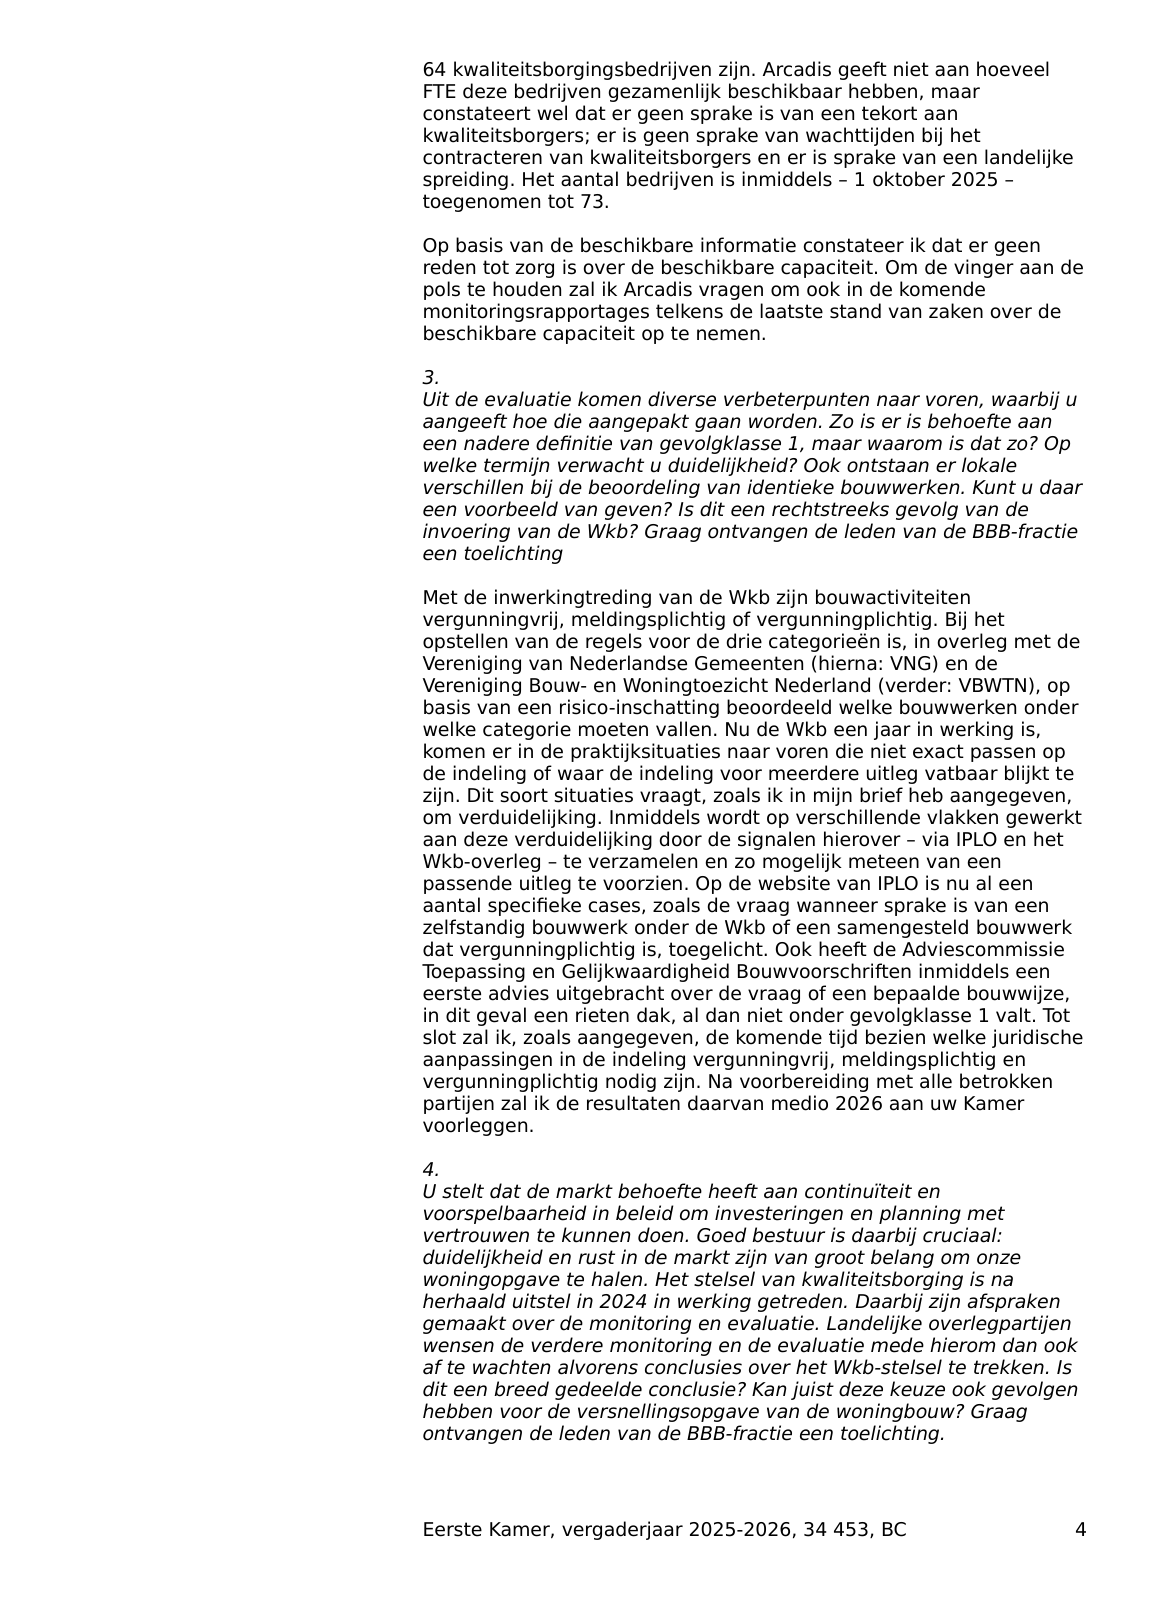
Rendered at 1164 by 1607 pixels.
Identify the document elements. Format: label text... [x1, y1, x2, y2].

text Uit de evaluatie komen diverse verbeterpunten naar voren, waarbij u aangeeft hoe die aangepakt gaan worden. Zo is er is behoefte aan een nadere definitie van gevolgklasse 1, maar waarom is dat zo? Op welke termijn verwacht u duidelijkheid? Ook ontstaan er lokale verschillen bij de beoordeling van identieke bouwwerken. Kunt u daar een voorbeeld van geven? Is dit een rechtstreeks gevolg van de invoering van de Wkb? Graag ontvangen de leden van de BBB-fractie een toelichting [422, 389, 1087, 565]
text 64 kwaliteitsborgingsbedrijven zijn. Arcadis geeft niet aan hoeveel FTE deze bedrijven gezamenlijk beschikbaar hebben, maar constateert wel dat er geen sprake is van een tekort aan kwaliteitsborgers; er is geen sprake van wachttijden bij het contracteren van kwaliteitsborgers en er is sprake van een landelijke spreiding. Het aantal bedrijven is inmiddels – 1 oktober 2025 – toegenomen tot 73. [422, 59, 1087, 213]
text U stelt dat de markt behoefte heeft aan continuïteit en voorspelbaarheid in beleid om investeringen en planning met vertrouwen te kunnen doen. Goed bestuur is daarbij cruciaal: duidelijkheid en rust in de markt zijn van groot belang om onze woningopgave te halen. Het stelsel van kwaliteitsborging is na herhaald uitstel in 2024 in werking getreden. Daarbij zijn afspraken gemaakt over de monitoring en evaluatie. Landelijke overlegpartijen wensen de verdere monitoring en de evaluatie mede hierom dan ook af te wachten alvorens conclusies over het Wkb-stelsel te trekken. Is dit een breed gedeelde conclusie? Kan juist deze keuze ook gevolgen hebben voor de versnellingsopgave van de woningbouw? Graag ontvangen de leden van de BBB-fractie een toelichting. [422, 1181, 1087, 1444]
text 4. [422, 1159, 1087, 1181]
text 3. [422, 367, 1087, 389]
text Op basis van de beschikbare informatie constateer ik dat er geen reden tot zorg is over de beschikbare capaciteit. Om de vinger aan de pols te houden zal ik Arcadis vragen om ook in de komende monitoringsrapportages telkens de laatste stand van zaken over de beschikbare capaciteit op te nemen. [422, 235, 1087, 345]
text Met de inwerkingtreding van de Wkb zijn bouwactiviteiten vergunningvrij, meldingsplichtig of vergunningplichtig. Bij het opstellen van de regels voor de drie categorieën is, in overleg met de Vereniging van Nederlandse Gemeenten (hierna: VNG) en de Vereniging Bouw- en Woningtoezicht Nederland (verder: VBWTN), op basis van een risico-inschatting beoordeeld welke bouwwerken onder welke categorie moeten vallen. Nu de Wkb een jaar in werking is, komen er in de praktijksituaties naar voren die niet exact passen op de indeling of waar de indeling voor meerdere uitleg vatbaar blijkt te zijn. Dit soort situaties vraagt, zoals ik in mijn brief heb aangegeven, om verduidelijking. Inmiddels wordt op verschillende vlakken gewerkt aan deze verduidelijking door de signalen hierover – via IPLO en het Wkb-overleg – te verzamelen en zo mogelijk meteen van een passende uitleg te voorzien. Op de website van IPLO is nu al een aantal specifieke cases, zoals de vraag wanneer sprake is van een zelfstandig bouwwerk onder de Wkb of een samengesteld bouwwerk dat vergunningplichtig is, toegelicht. Ook heeft de Adviescommissie Toepassing en Gelijkwaardigheid Bouwvoorschriften inmiddels een eerste advies uitgebracht over de vraag of een bepaalde bouwwijze, in dit geval een rieten dak, al dan niet onder gevolgklasse 1 valt. Tot slot zal ik, zoals aangegeven, de komende tijd bezien welke juridische aanpassingen in de indeling vergunningvrij, meldingsplichtig en vergunningplichtig nodig zijn. Na voorbereiding met alle betrokken partijen zal ik de resultaten daarvan medio 2026 aan uw Kamer voorleggen. [422, 587, 1087, 1137]
